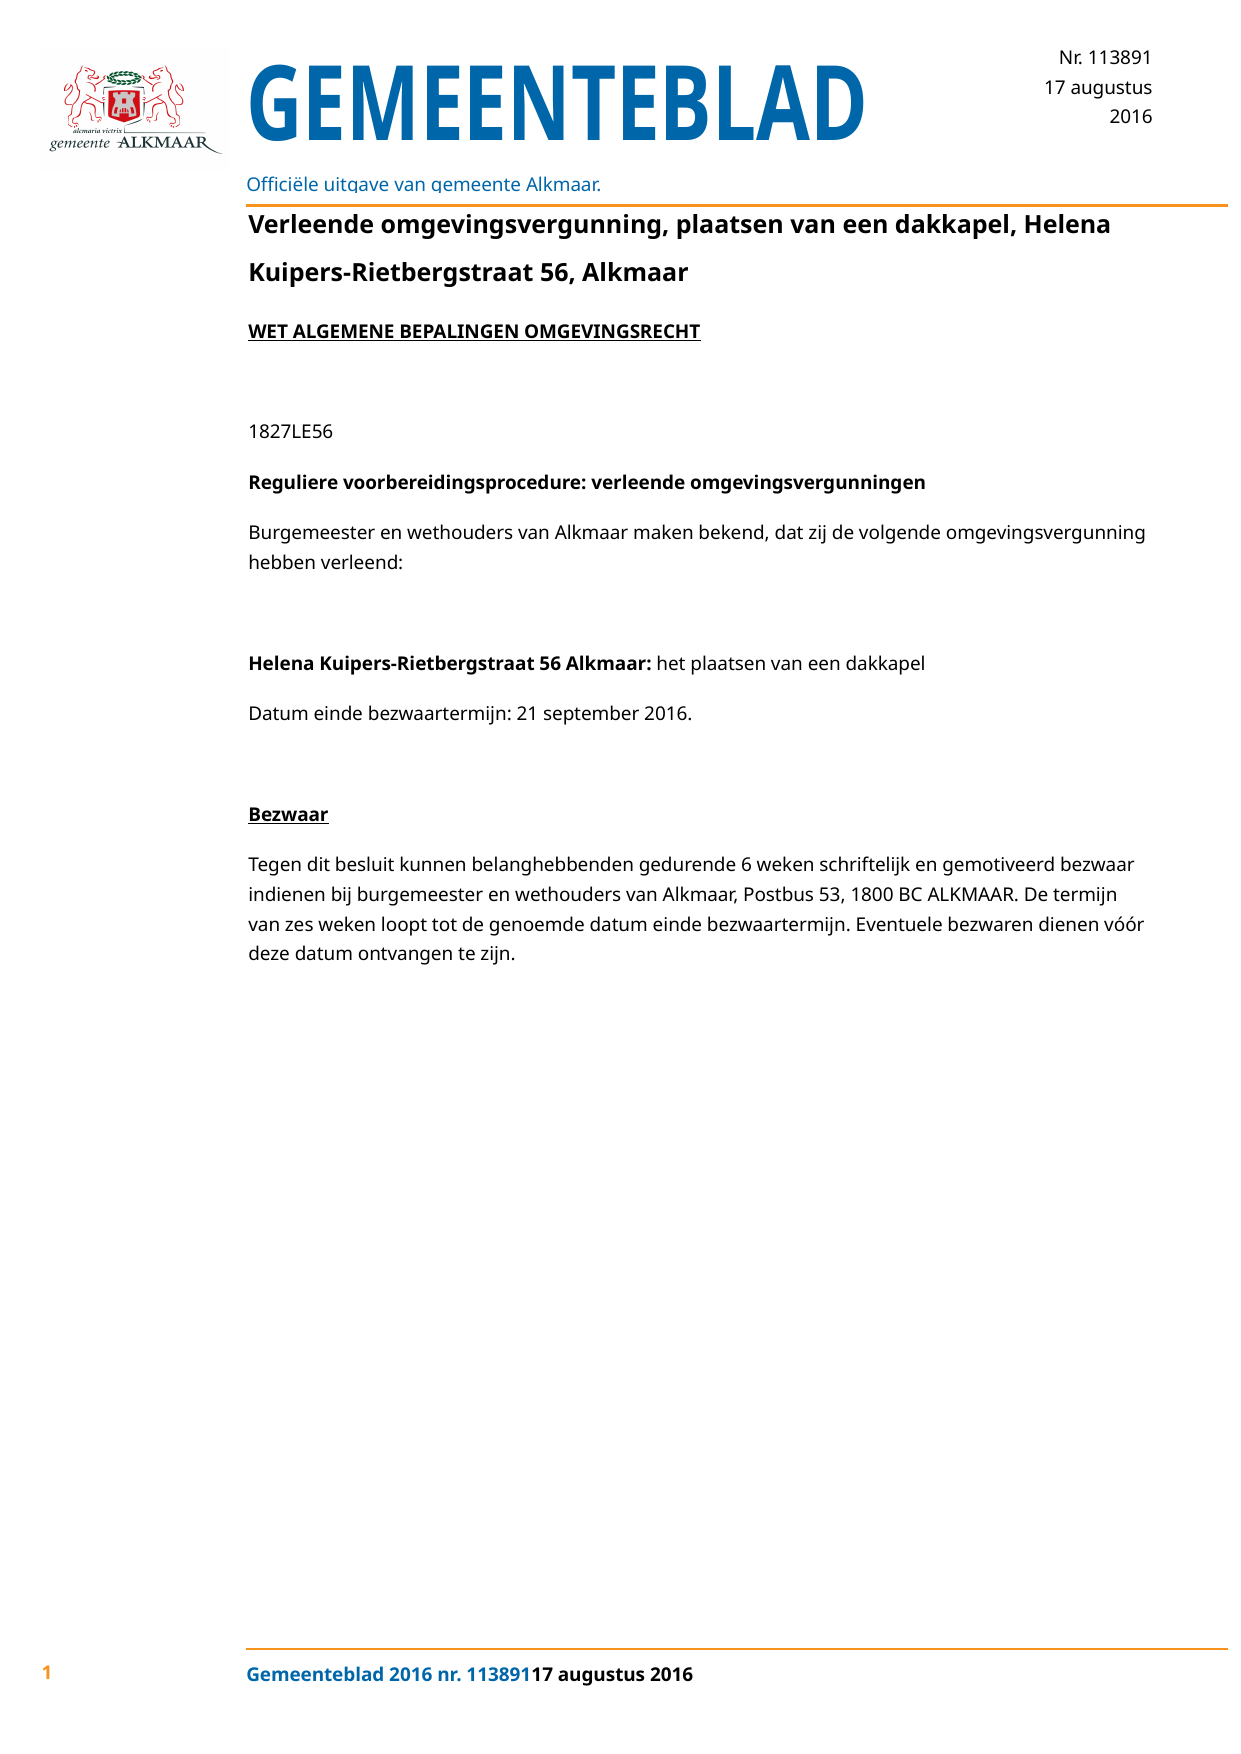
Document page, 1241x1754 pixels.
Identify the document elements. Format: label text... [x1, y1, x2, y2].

text Helena Kuipers-Rietbergstraat 56 Alkmaar: het plaatsen van een dakkapel [248, 650, 1152, 676]
text Tegen dit besluit kunnen belanghebbenden gedurende 6 weken schriftelijk en gemotiveerd bezwaar indienen bij burgemeester en wethouders van Alkmaar, Postbus 53, 1800 BC ALKMAAR. De termijn van zes weken loopt tot de genoemde datum einde bezwaartermijn. Eventuele bezwaren dienen vóór deze datum ontvangen te zijn. [248, 852, 1152, 966]
text WET ALGEMENE BEPALINGEN OMGEVINGSRECHT [248, 318, 1152, 344]
text Reguliere voorbereidingsprocedure: verleende omgevingsvergunningen [248, 469, 1152, 495]
text Bezwaar [248, 801, 1152, 827]
text Datum einde bezwaartermijn: 21 september 2016. [248, 700, 1152, 726]
picture [41, 47, 231, 172]
text Verleende omgevingsvergunning, plaatsen van een dakkapel, Helena Kuipers-Rietbergstraat 56, Alkmaar [248, 207, 1152, 288]
text Burgemeester en wethouders van Alkmaar maken bekend, dat zij de volgende omgevingsvergunning hebben verleend: [248, 519, 1152, 575]
text 1827LE56 [248, 419, 1152, 444]
